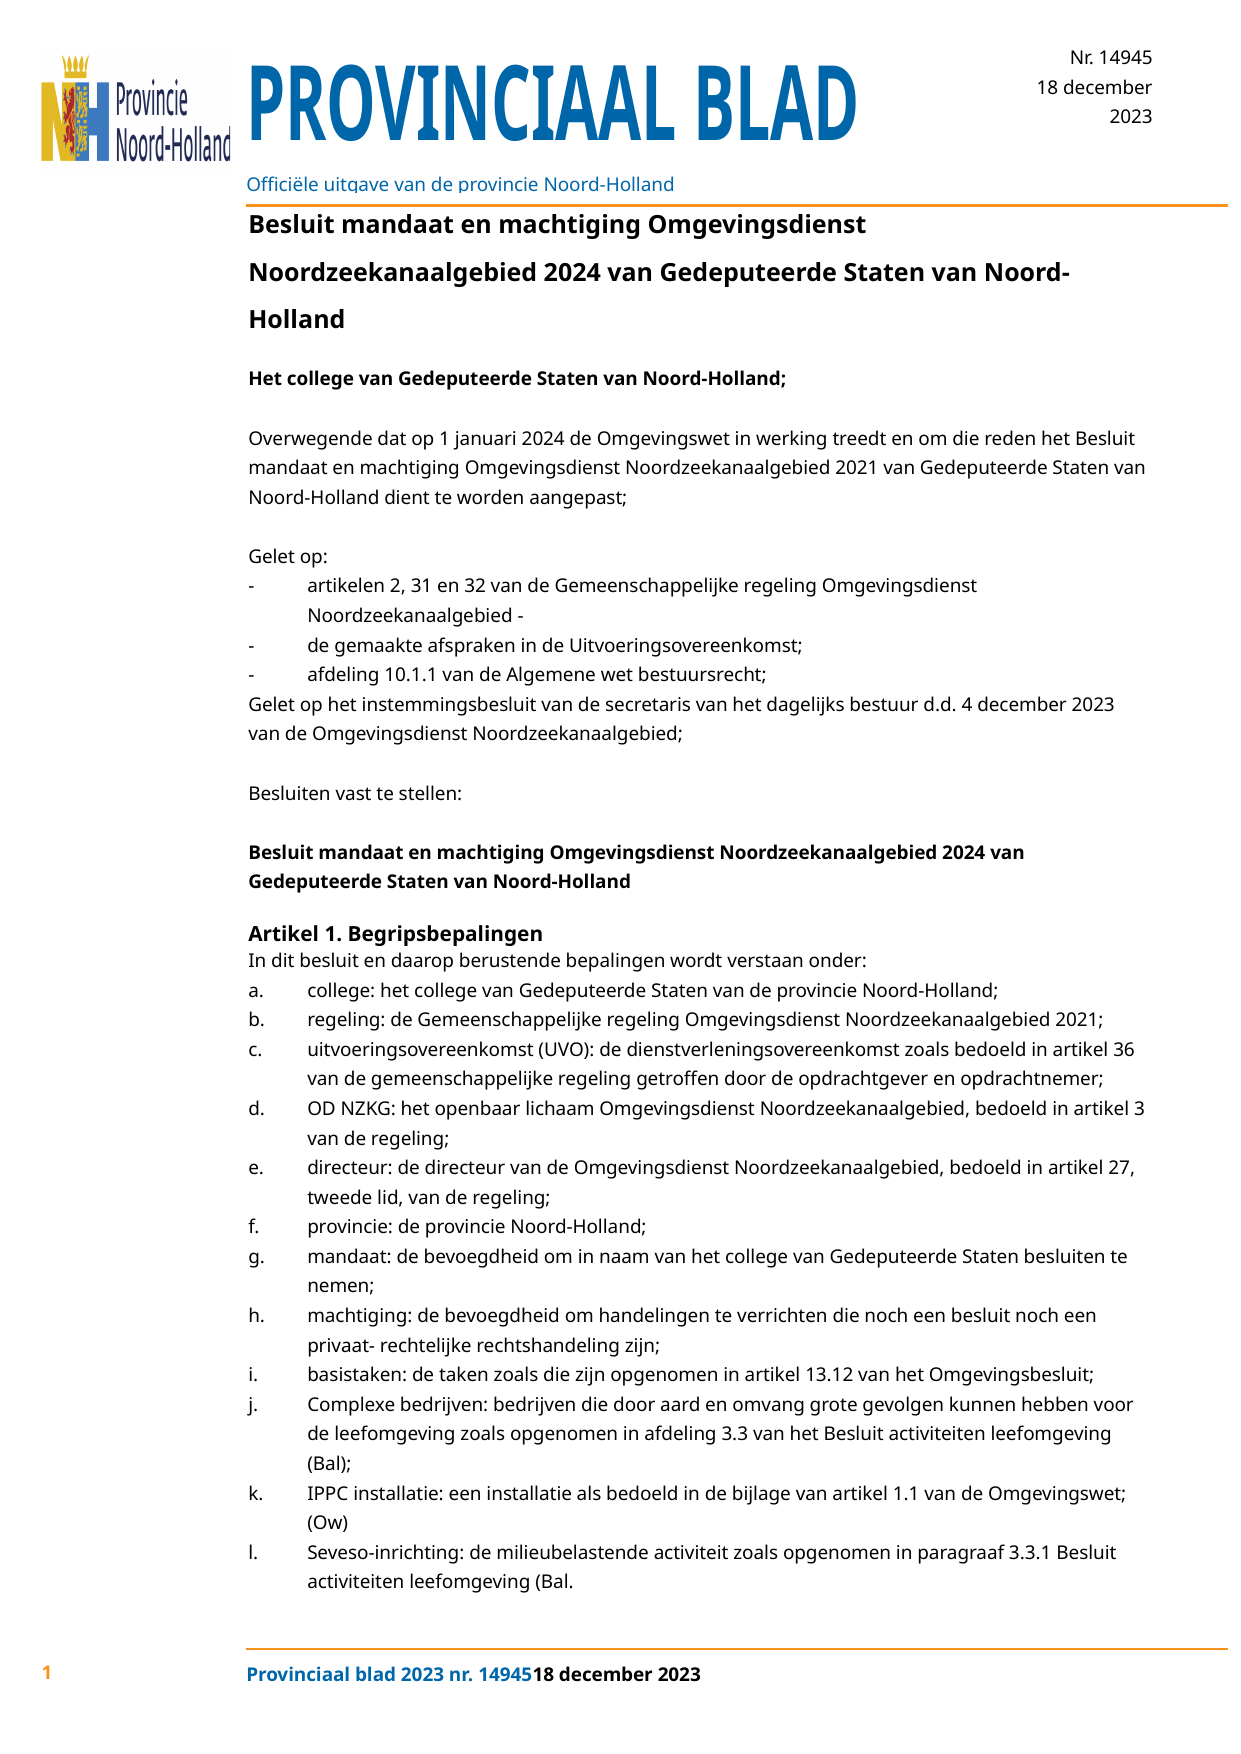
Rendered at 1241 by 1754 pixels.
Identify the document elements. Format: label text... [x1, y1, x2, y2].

text Overwegende dat op 1 januari 2024 de Omgevingswet in werking treedt en om die reden het Besluit mandaat en machtiging Omgevingsdienst Noordzeekanaalgebied 2021 van Gedeputeerde Staten van Noord-Holland dient te worden aangepast; [248, 425, 1152, 509]
list OD NZKG: het openbaar lichaam Omgevingsdienst Noordzeekanaalgebied, bedoeld in artikel 3 van de regeling; [248, 1095, 1152, 1151]
list artikelen 2, 31 en 32 van de Gemeenschappelijke regeling Omgevingsdienst Noordzeekanaalgebied - [248, 573, 1152, 628]
list directeur: de directeur van de Omgevingsdienst Noordzeekanaalgebied, bedoeld in artikel 27, tweede lid, van de regeling; [248, 1154, 1152, 1210]
text In dit besluit en daarop berustende bepalingen wordt verstaan onder: [248, 947, 1152, 973]
list IPPC installatie: een installatie als bedoeld in de bijlage van artikel 1.1 van de Omgevingswet; (Ow) [248, 1480, 1152, 1535]
list basistaken: de taken zoals die zijn opgenomen in artikel 13.12 van het Omgevingsbesluit; [248, 1361, 1152, 1387]
text Artikel 1. Begripsbepalingen [248, 919, 1152, 947]
list machtiging: de bevoegdheid om handelingen te verrichten die noch een besluit noch een privaat- rechtelijke rechtshandeling zijn; [248, 1302, 1152, 1358]
list provincie: de provincie Noord-Holland; [248, 1213, 1152, 1239]
list college: het college van Gedeputeerde Staten van de provincie Noord-Holland; [248, 977, 1152, 1003]
text Besluit mandaat en machtiging Omgevingsdienst Noordzeekanaalgebied 2024 van Gedeputeerde Staten van Noord-Holland [248, 207, 1152, 336]
text Gelet op het instemmingsbesluit van de secretaris van het dagelijks bestuur d.d. 4 december 2023 van de Omgevingsdienst Noordzeekanaalgebied; [248, 691, 1152, 746]
list Seveso-inrichting: de milieubelastende activiteit zoals opgenomen in paragraaf 3.3.1 Besluit activiteiten leefomgeving (Bal. [248, 1539, 1152, 1594]
list Complexe bedrijven: bedrijven die door aard en omvang grote gevolgen kunnen hebben voor de leefomgeving zoals opgenomen in afdeling 3.3 van het Besluit activiteiten leefomgeving (Bal); [248, 1391, 1152, 1476]
text Gelet op: [248, 543, 1152, 569]
text Het college van Gedeputeerde Staten van Noord-Holland; [248, 366, 1152, 391]
list de gemaakte afspraken in de Uitvoeringsovereenkomst; [248, 632, 1152, 657]
list regeling: de Gemeenschappelijke regeling Omgevingsdienst Noordzeekanaalgebied 2021; [248, 1006, 1152, 1032]
list uitvoeringsovereenkomst (UVO): de dienstverleningsovereenkomst zoals bedoeld in artikel 36 van de gemeenschappelijke regeling getroffen door de opdrachtgever en opdrachtnemer; [248, 1036, 1152, 1091]
picture [41, 47, 231, 172]
text Besluiten vast te stellen: [248, 780, 1152, 805]
list mandaat: de bevoegdheid om in naam van het college van Gedeputeerde Staten besluiten te nemen; [248, 1243, 1152, 1298]
text Besluit mandaat en machtiging Omgevingsdienst Noordzeekanaalgebied 2024 van Gedeputeerde Staten van Noord-Holland [248, 839, 1152, 894]
list afdeling 10.1.1 van de Algemene wet bestuursrecht; [248, 661, 1152, 687]
